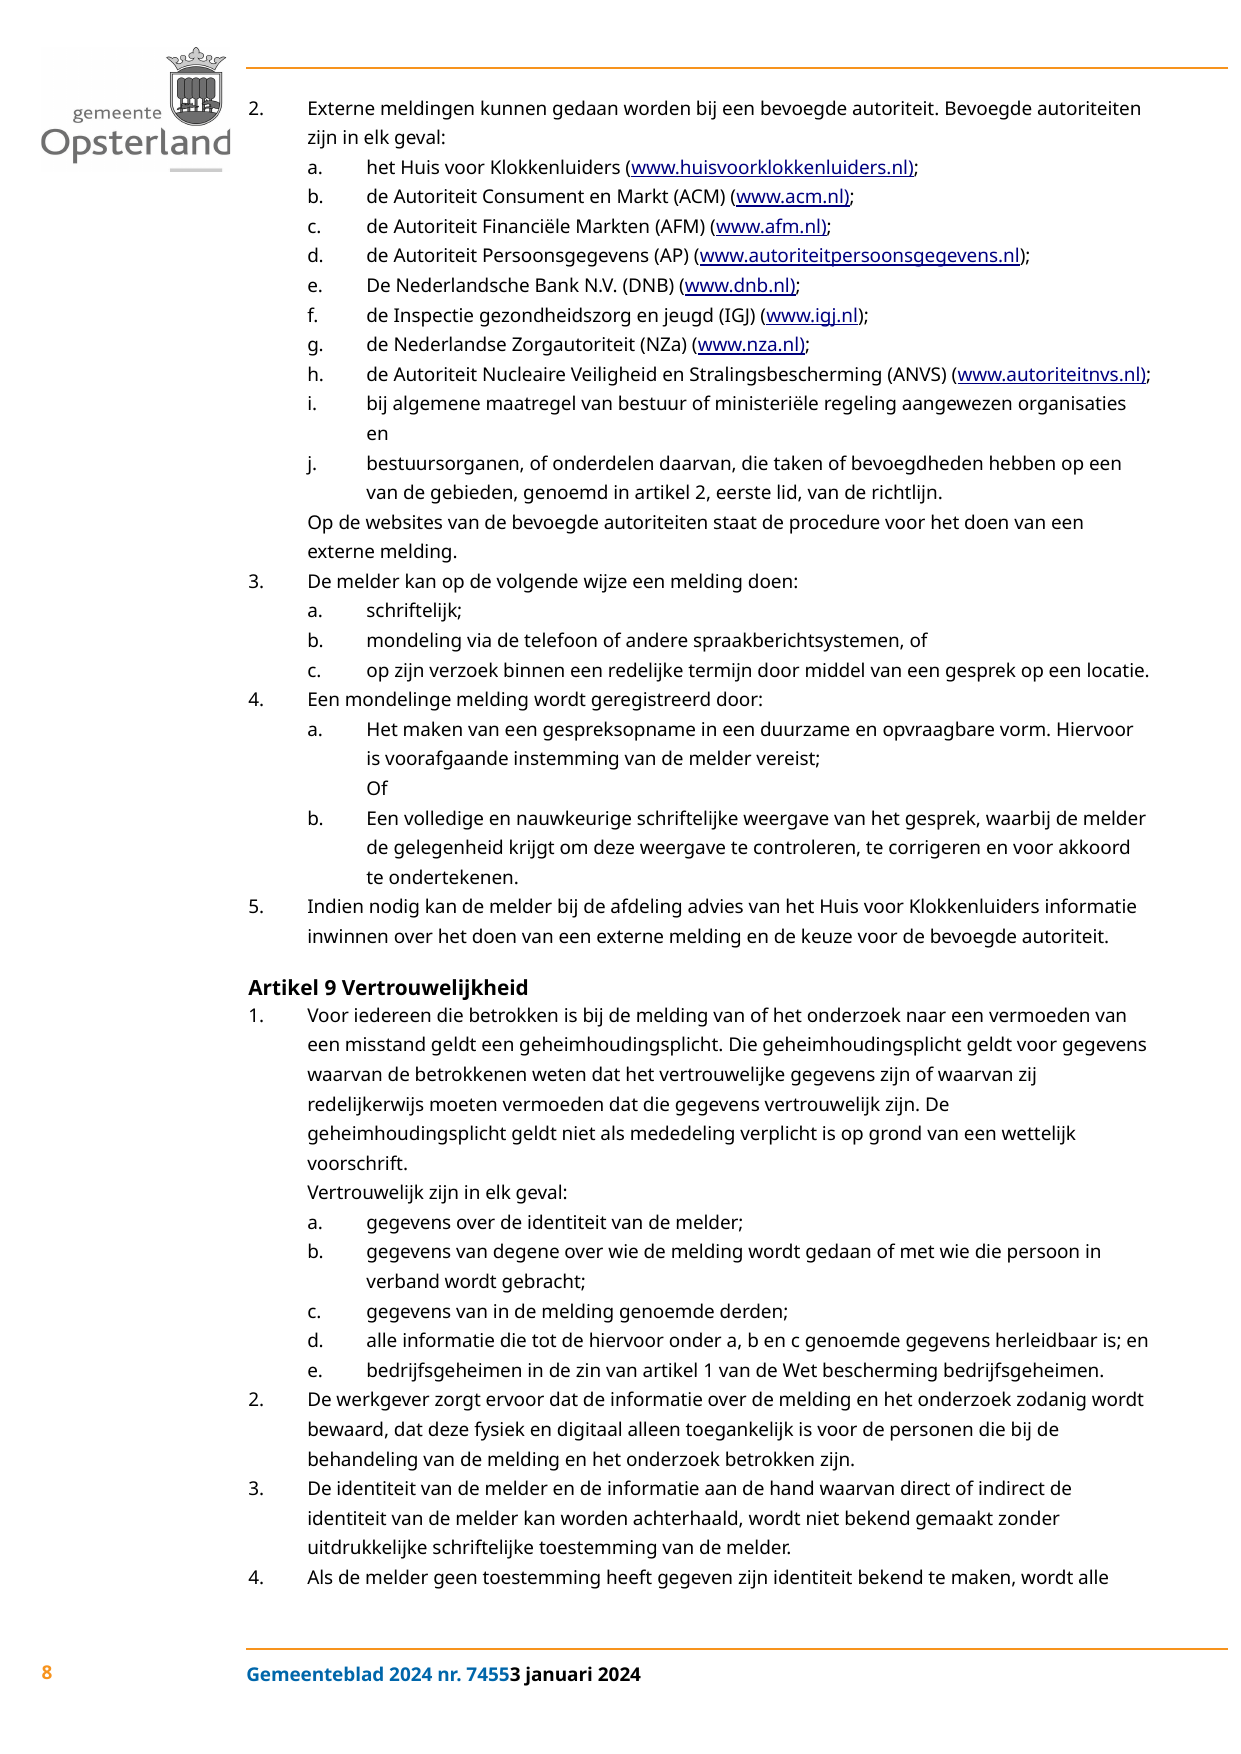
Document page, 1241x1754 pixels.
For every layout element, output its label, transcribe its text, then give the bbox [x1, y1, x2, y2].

list De werkgever zorgt ervoor dat de informatie over de melding en het onderzoek zodanig wordt bewaard, dat deze fysiek en digitaal alleen toegankelijk is voor de personen die bij de behandeling van de melding en het onderzoek betrokken zijn. [248, 1387, 1152, 1471]
list de Nederlandse Zorgautoriteit (NZa) (www.nza.nl); [307, 331, 1152, 357]
list Het maken van een gespreksopname in een duurzame en opvraagbare vorm. Hiervoor is voorafgaande instemming van de melder vereist; [307, 716, 1152, 771]
list Externe meldingen kunnen gedaan worden bij een bevoegde autoriteit. Bevoegde autoriteiten zijn in elk geval: [248, 95, 1152, 150]
list de Autoriteit Persoonsgegevens (AP) (www.autoriteitpersoonsgegevens.nl); [307, 243, 1152, 268]
list bij algemene maatregel van bestuur of ministeriële regeling aangewezen organisaties en [307, 391, 1152, 446]
list de Autoriteit Financiële Markten (AFM) (www.afm.nl); [307, 213, 1152, 239]
list alle informatie die tot de hiervoor onder a, b en c genoemde gegevens herleidbaar is; en [307, 1327, 1152, 1353]
list Of [307, 775, 1152, 801]
list De identiteit van de melder en de informatie aan de hand waarvan direct of indirect de identiteit van de melder kan worden achterhaald, wordt niet bekend gemaakt zonder uitdrukkelijke schriftelijke toestemming van de melder. [248, 1475, 1152, 1560]
list op zijn verzoek binnen een redelijke termijn door middel van een gesprek op een locatie. [307, 657, 1152, 683]
text Artikel 9 Vertrouwelijkheid [248, 973, 1152, 1002]
list Indien nodig kan de melder bij de afdeling advies van het Huis voor Klokkenluiders informatie inwinnen over het doen van een externe melding en de keuze voor de bevoegde autoriteit. [248, 893, 1152, 949]
list bestuursorganen, of onderdelen daarvan, die taken of bevoegdheden hebben op een van de gebieden, genoemd in artikel 2, eerste lid, van de richtlijn. [307, 450, 1152, 505]
list De melder kan op de volgende wijze een melding doen: [248, 568, 1152, 594]
list Op de websites van de bevoegde autoriteiten staat de procedure voor het doen van een externe melding. [248, 509, 1152, 564]
list gegevens van in de melding genoemde derden; [307, 1298, 1152, 1323]
list de Autoriteit Consument en Markt (ACM) (www.acm.nl); [307, 183, 1152, 209]
list Vertrouwelijk zijn in elk geval: [248, 1179, 1152, 1205]
list schriftelijk; [307, 598, 1152, 623]
list Een volledige en nauwkeurige schriftelijke weergave van het gesprek, waarbij de melder de gelegenheid krijgt om deze weergave te controleren, te corrigeren en voor akkoord te ondertekenen. [307, 805, 1152, 890]
list de Autoriteit Nucleaire Veiligheid en Stralingsbescherming (ANVS) (www.autoriteitnvs.nl); [307, 361, 1152, 387]
list Voor iedereen die betrokken is bij de melding van of het onderzoek naar een vermoeden van een misstand geldt een geheimhoudingsplicht. Die geheimhoudingsplicht geldt voor gegevens waarvan de betrokkenen weten dat het vertrouwelijke gegevens zijn of waarvan zij redelijkerwijs moeten vermoeden dat die gegevens vertrouwelijk zijn. De geheimhoudingsplicht geldt niet als mededeling verplicht is op grond van een wettelijk voorschrift. [248, 1002, 1152, 1176]
list Als de melder geen toestemming heeft gegeven zijn identiteit bekend te maken, wordt alle [248, 1564, 1152, 1590]
picture [41, 47, 231, 172]
list Een mondelinge melding wordt geregistreerd door: [248, 686, 1152, 712]
list gegevens over de identiteit van de melder; [307, 1209, 1152, 1235]
list gegevens van degene over wie de melding wordt gedaan of met wie die persoon in verband wordt gebracht; [307, 1239, 1152, 1294]
list De Nederlandsche Bank N.V. (DNB) (www.dnb.nl); [307, 272, 1152, 298]
list de Inspectie gezondheidszorg en jeugd (IGJ) (www.igj.nl); [307, 302, 1152, 328]
list bedrijfsgeheimen in de zin van artikel 1 van de Wet bescherming bedrijfsgeheimen. [307, 1357, 1152, 1383]
list het Huis voor Klokkenluiders (www.huisvoorklokkenluiders.nl); [307, 154, 1152, 180]
list mondeling via de telefoon of andere spraakberichtsystemen, of [307, 627, 1152, 653]
